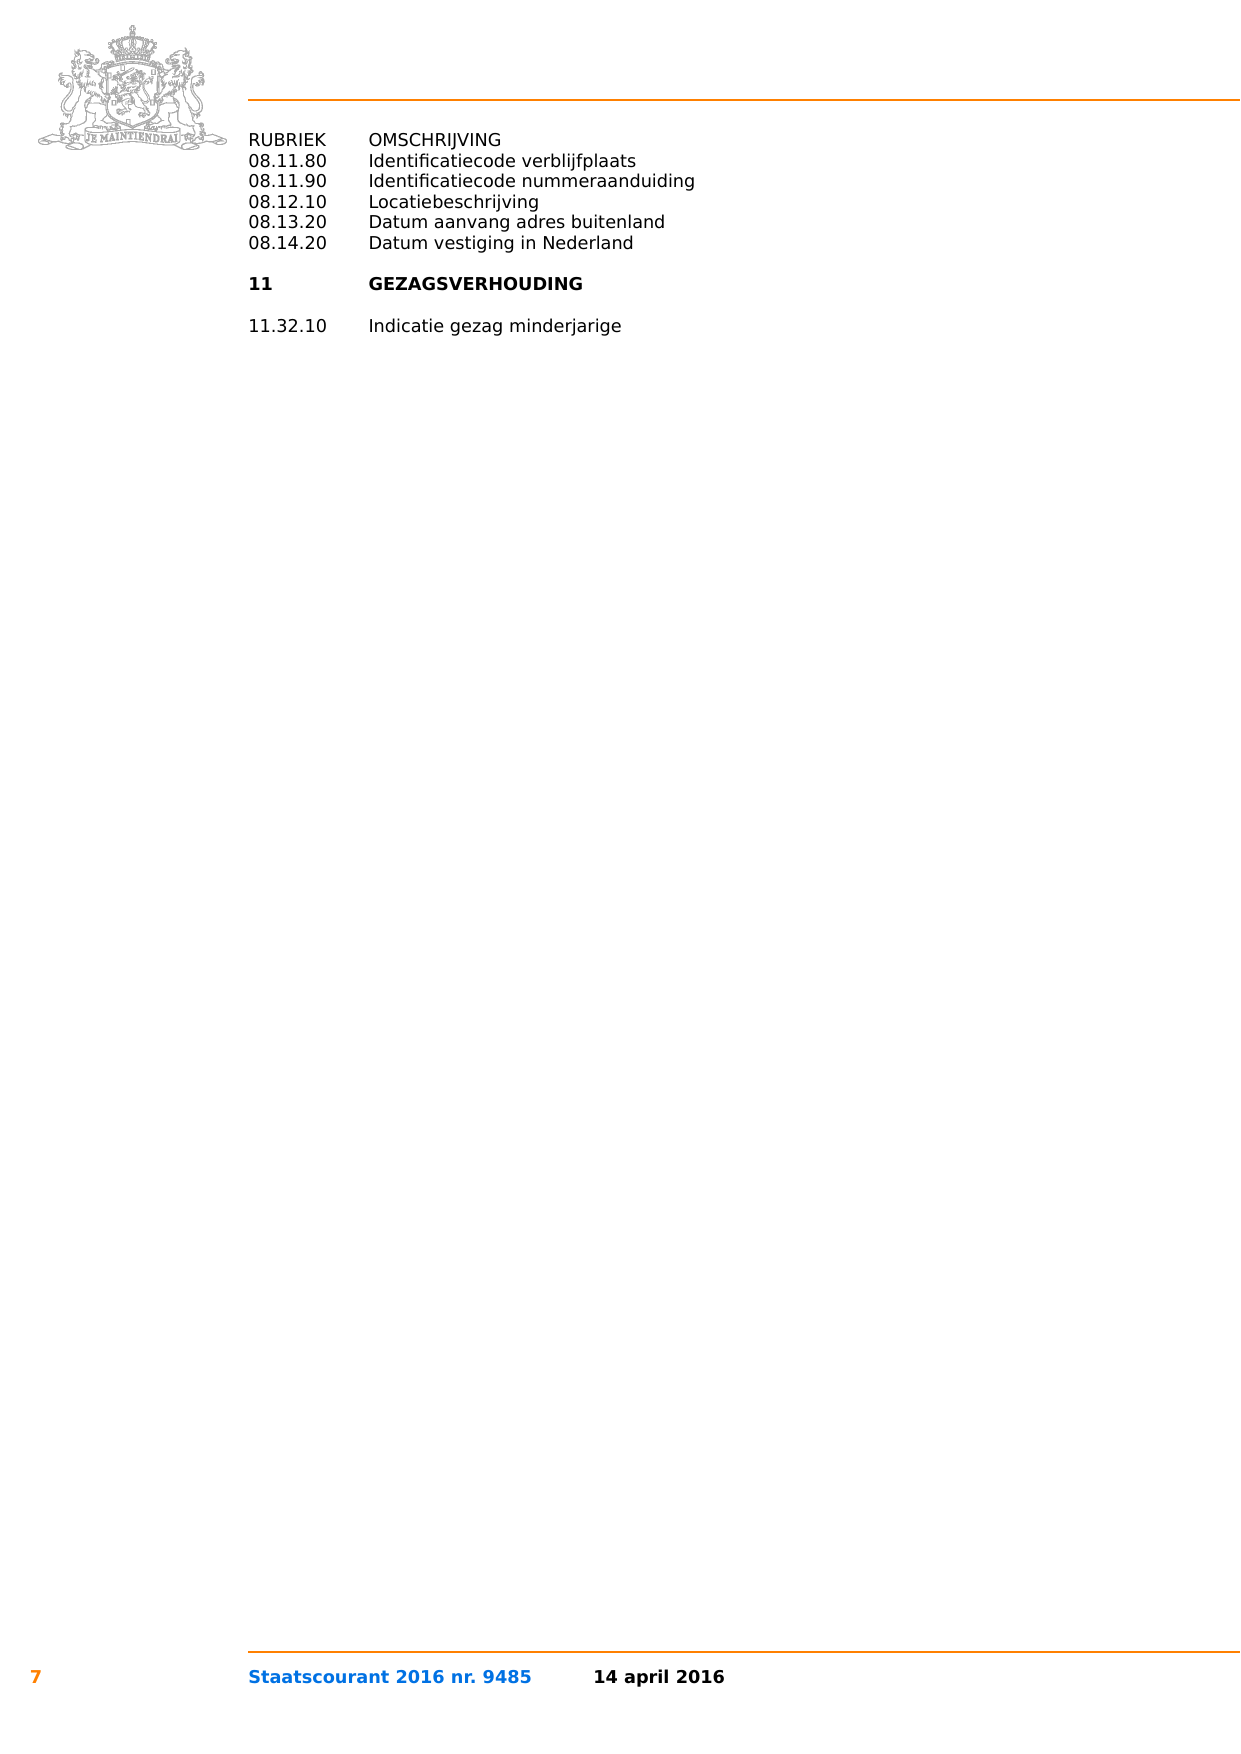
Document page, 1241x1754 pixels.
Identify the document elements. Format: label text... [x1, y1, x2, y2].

table_cell [363, 295, 1163, 316]
table_cell Datum aanvang adres buitenland [363, 213, 1163, 233]
table_cell 08.11.80 [248, 151, 362, 171]
table_cell 08.14.20 [248, 233, 362, 254]
table_cell [248, 254, 362, 274]
table_cell 11.32.10 [248, 316, 362, 336]
table_cell 11 [248, 274, 362, 295]
table_cell Datum vestiging in Nederland [363, 233, 1163, 254]
table_cell 08.12.10 [248, 192, 362, 212]
table_cell [248, 295, 362, 316]
table_cell 08.13.20 [248, 213, 362, 233]
table_cell Locatiebeschrijving [363, 192, 1163, 212]
table_header RUBRIEK [248, 130, 362, 151]
picture [38, 25, 227, 150]
table_cell 08.11.90 [248, 171, 362, 192]
table_cell Indicatie gezag minderjarige [363, 316, 1163, 336]
table_cell [363, 254, 1163, 274]
table_cell Identificatiecode nummeraanduiding [363, 171, 1163, 192]
table_header OMSCHRIJVING [363, 130, 1163, 151]
table_cell Identificatiecode verblijfplaats [363, 151, 1163, 171]
table_cell GEZAGSVERHOUDING [363, 274, 1163, 295]
